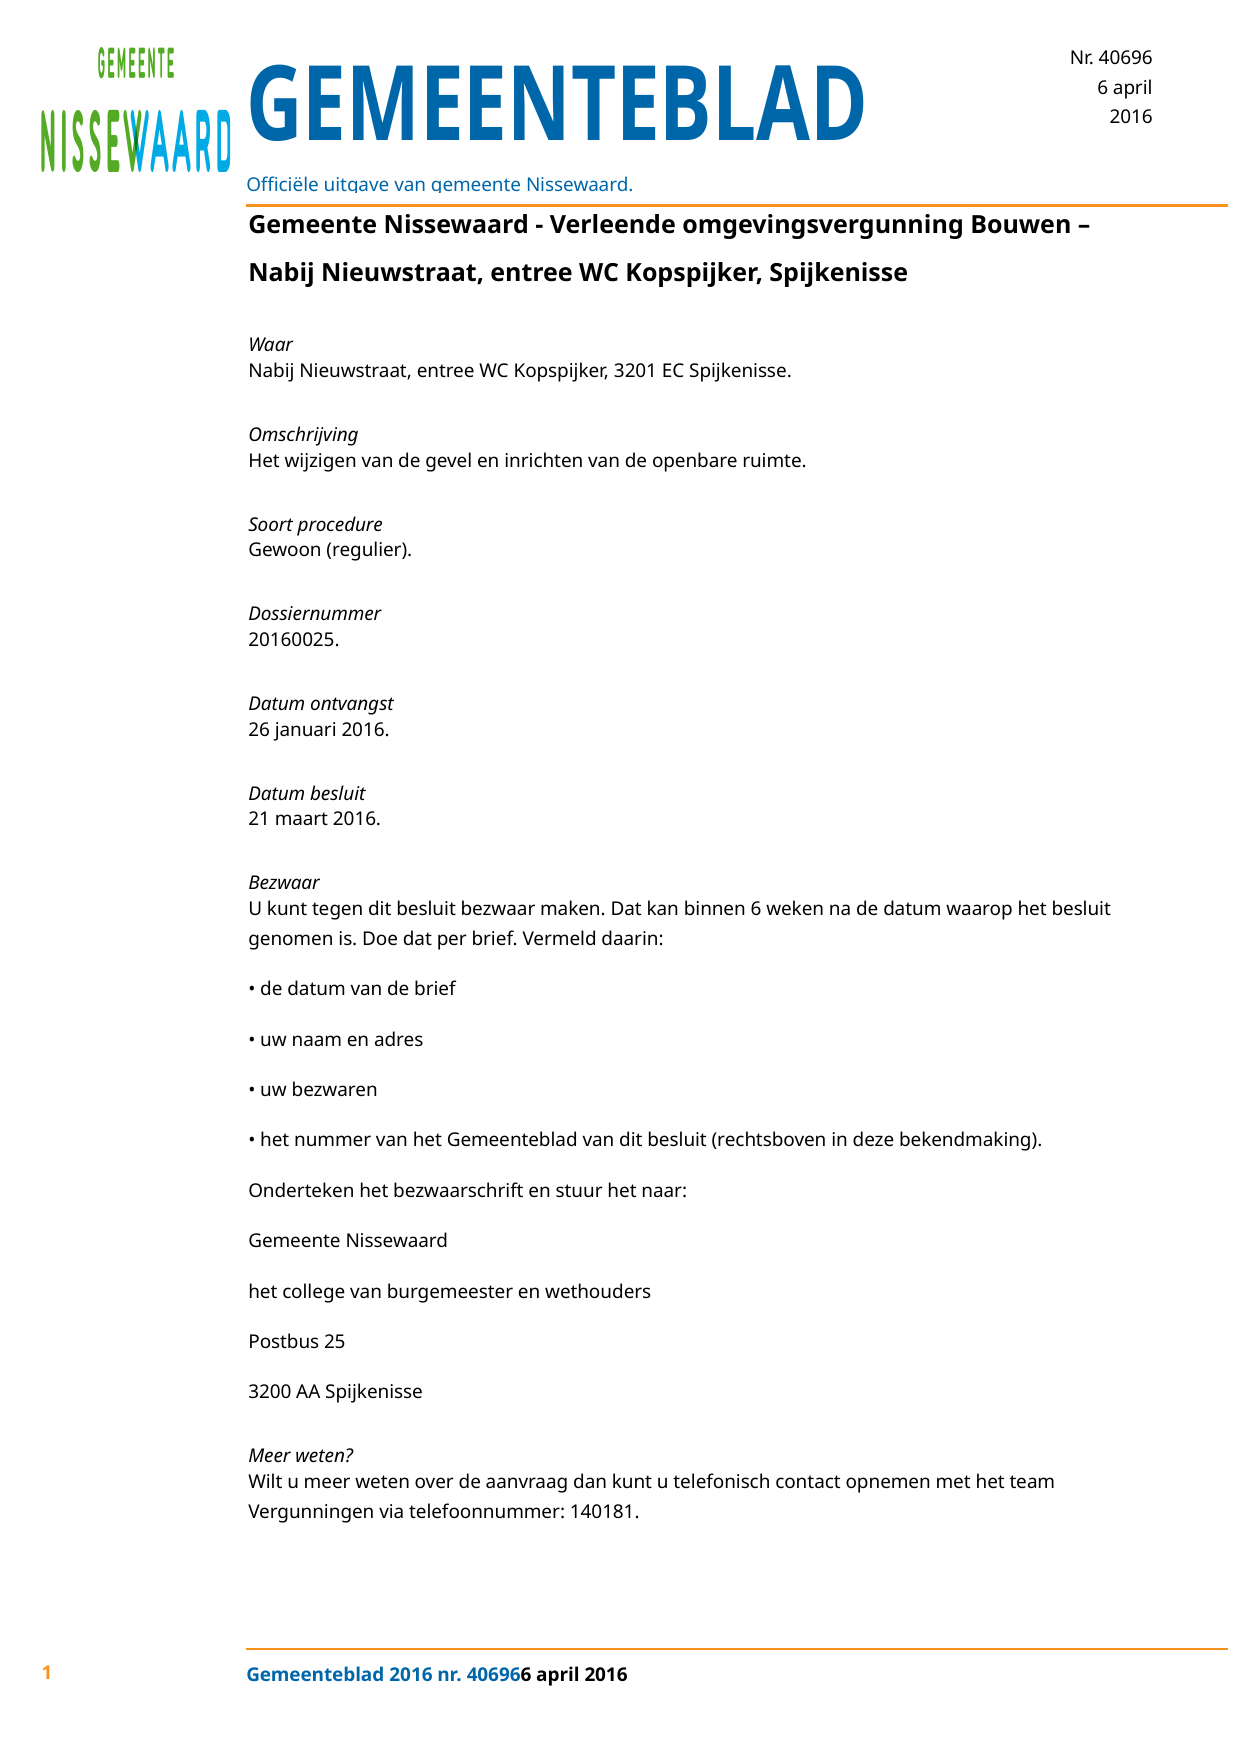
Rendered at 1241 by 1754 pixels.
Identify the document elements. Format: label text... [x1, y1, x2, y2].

picture [222, 122, 227, 160]
text Bezwaar [248, 869, 1152, 895]
text Gemeente Nissewaard [248, 1227, 1152, 1253]
text Wilt u meer weten over de aanvraag dan kunt u telefonisch contact opnemen met het team Vergunningen via telefoonnummer: 140181. [248, 1468, 1152, 1524]
text Meer weten? [248, 1443, 1152, 1468]
text Datum besluit [248, 780, 1152, 806]
text Postbus 25 [248, 1328, 1152, 1354]
text • uw naam en adres [248, 1026, 1152, 1051]
text • het nummer van het Gemeenteblad van dit besluit (rechtsboven in deze bekendmaking). [248, 1127, 1152, 1152]
text Dossiernummer [248, 601, 1152, 626]
text 26 januari 2016. [248, 716, 1152, 742]
text Het wijzigen van de gevel en inrichten van de openbare ruimte. [248, 447, 1152, 473]
picture [200, 151, 206, 172]
text • de datum van de brief [248, 975, 1152, 1001]
text Omschrijving [248, 421, 1152, 447]
text Gemeente Nissewaard - Verleende omgevingsvergunning Bouwen – Nabij Nieuwstraat, entree WC Kopspijker, Spijkenisse [248, 207, 1152, 288]
picture [154, 157, 165, 172]
text 21 maart 2016. [248, 806, 1152, 831]
text Datum ontvangst [248, 690, 1152, 716]
picture [176, 157, 187, 172]
text • uw bezwaren [248, 1076, 1152, 1102]
picture [41, 47, 231, 172]
text het college van burgemeester en wethouders [248, 1278, 1152, 1303]
text U kunt tegen dit besluit bezwaar maken. Dat kan binnen 6 weken na de datum waarop het besluit genomen is. Doe dat per brief. Vermeld daarin: [248, 895, 1152, 951]
text Gewoon (regulier). [248, 537, 1152, 562]
text Soort procedure [248, 511, 1152, 537]
text Waar [248, 331, 1152, 357]
text 3200 AA Spijkenisse [248, 1379, 1152, 1404]
picture [201, 122, 206, 138]
text Onderteken het bezwaarschrift en stuur het naar: [248, 1177, 1152, 1203]
text 20160025. [248, 626, 1152, 652]
text Nabij Nieuwstraat, entree WC Kopspijker, 3201 EC Spijkenisse. [248, 357, 1152, 383]
